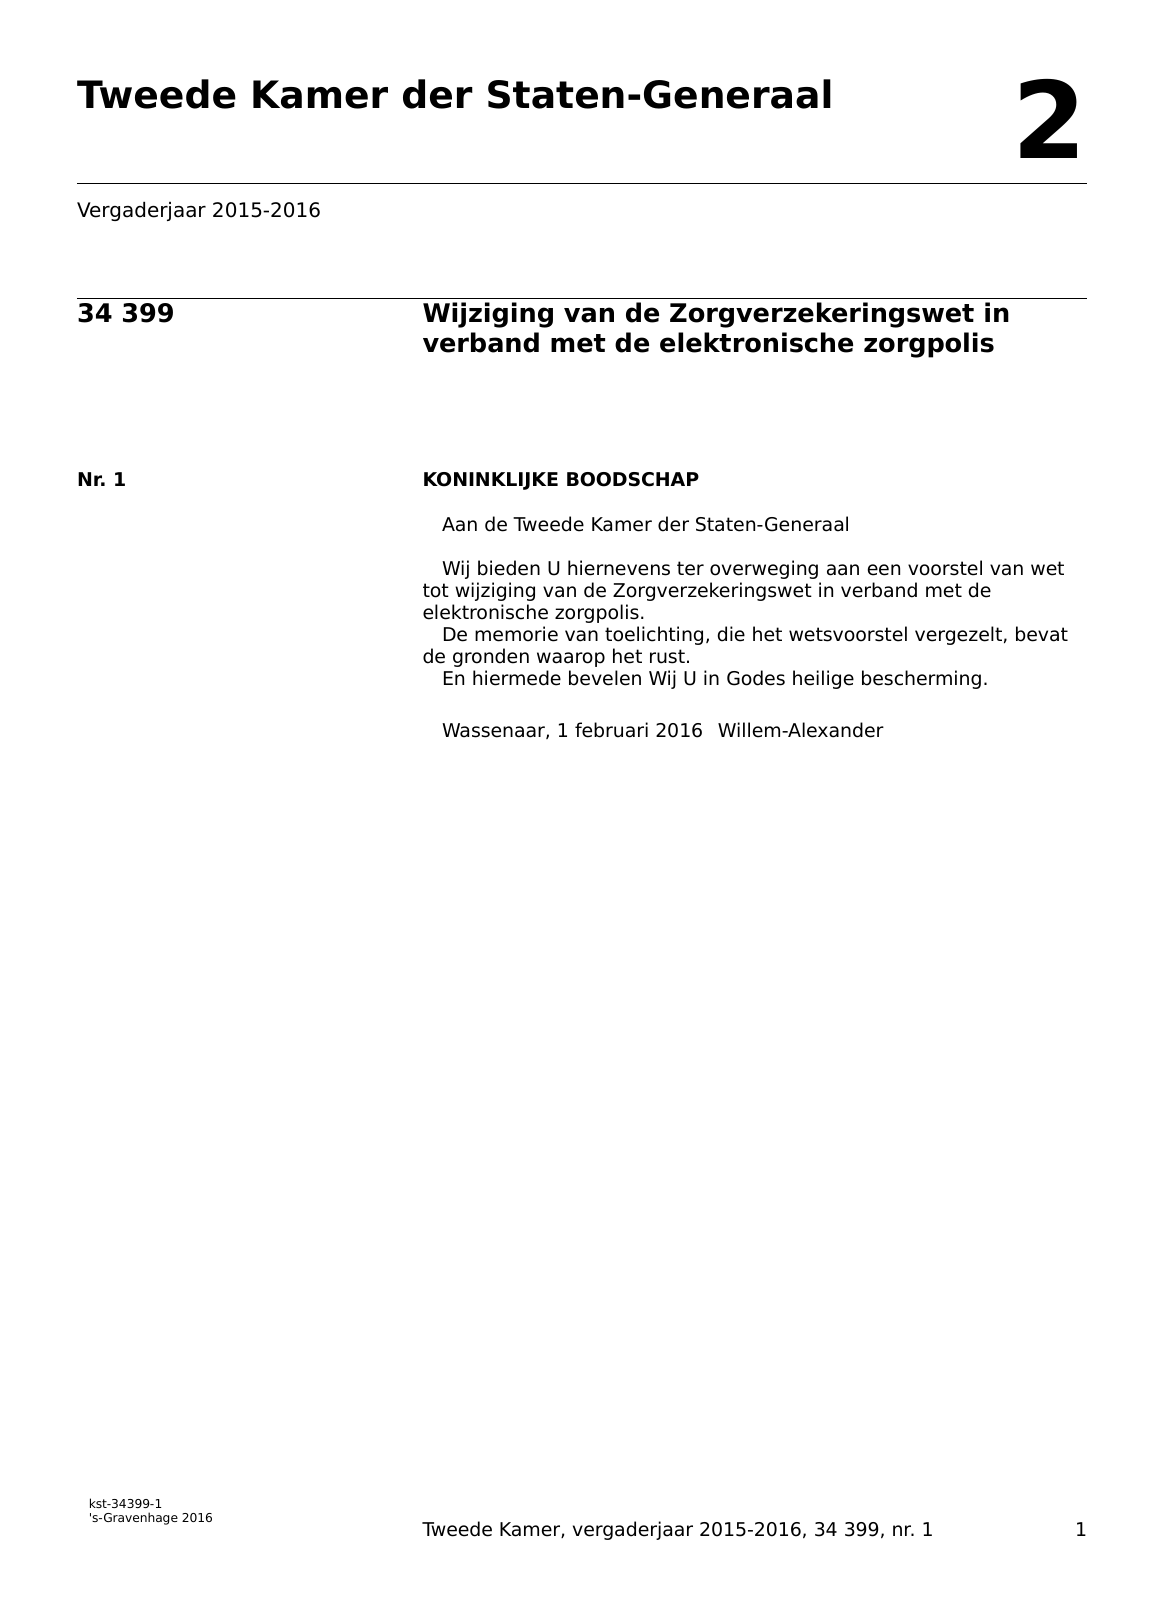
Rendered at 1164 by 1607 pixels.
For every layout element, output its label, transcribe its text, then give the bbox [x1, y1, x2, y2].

text Aan de Tweede Kamer der Staten-Generaal [422, 513, 1087, 536]
table_header Tweede Kamer der Staten-Generaal [77, 59, 886, 183]
subtitle 34 399 Wijziging van de Zorgverzekeringswet in verband met de elektronische zorgpolis [77, 299, 1087, 358]
text De memorie van toelichting, die het wetsvoorstel vergezelt, bevat de gronden waarop het rust. [422, 624, 1087, 668]
table_cell Vergaderjaar 2015-2016 [77, 184, 1087, 298]
text kst-34399-1 [88, 1497, 323, 1511]
text Wij bieden U hiernevens ter overweging aan een voorstel van wet tot wijziging van de Zorgverzekeringswet in verband met de elektronische zorgpolis. [422, 558, 1087, 624]
text Wassenaar, 1 februari 2016 Willem-Alexander [422, 719, 1087, 742]
subtitle Nr. 1 KONINKLIJKE BOODSCHAP [77, 469, 1087, 491]
text En hiermede bevelen Wij U in Godes heilige bescherming. [422, 668, 1087, 689]
table_header 2 [886, 59, 1087, 183]
text 's-Gravenhage 2016 [88, 1511, 323, 1525]
